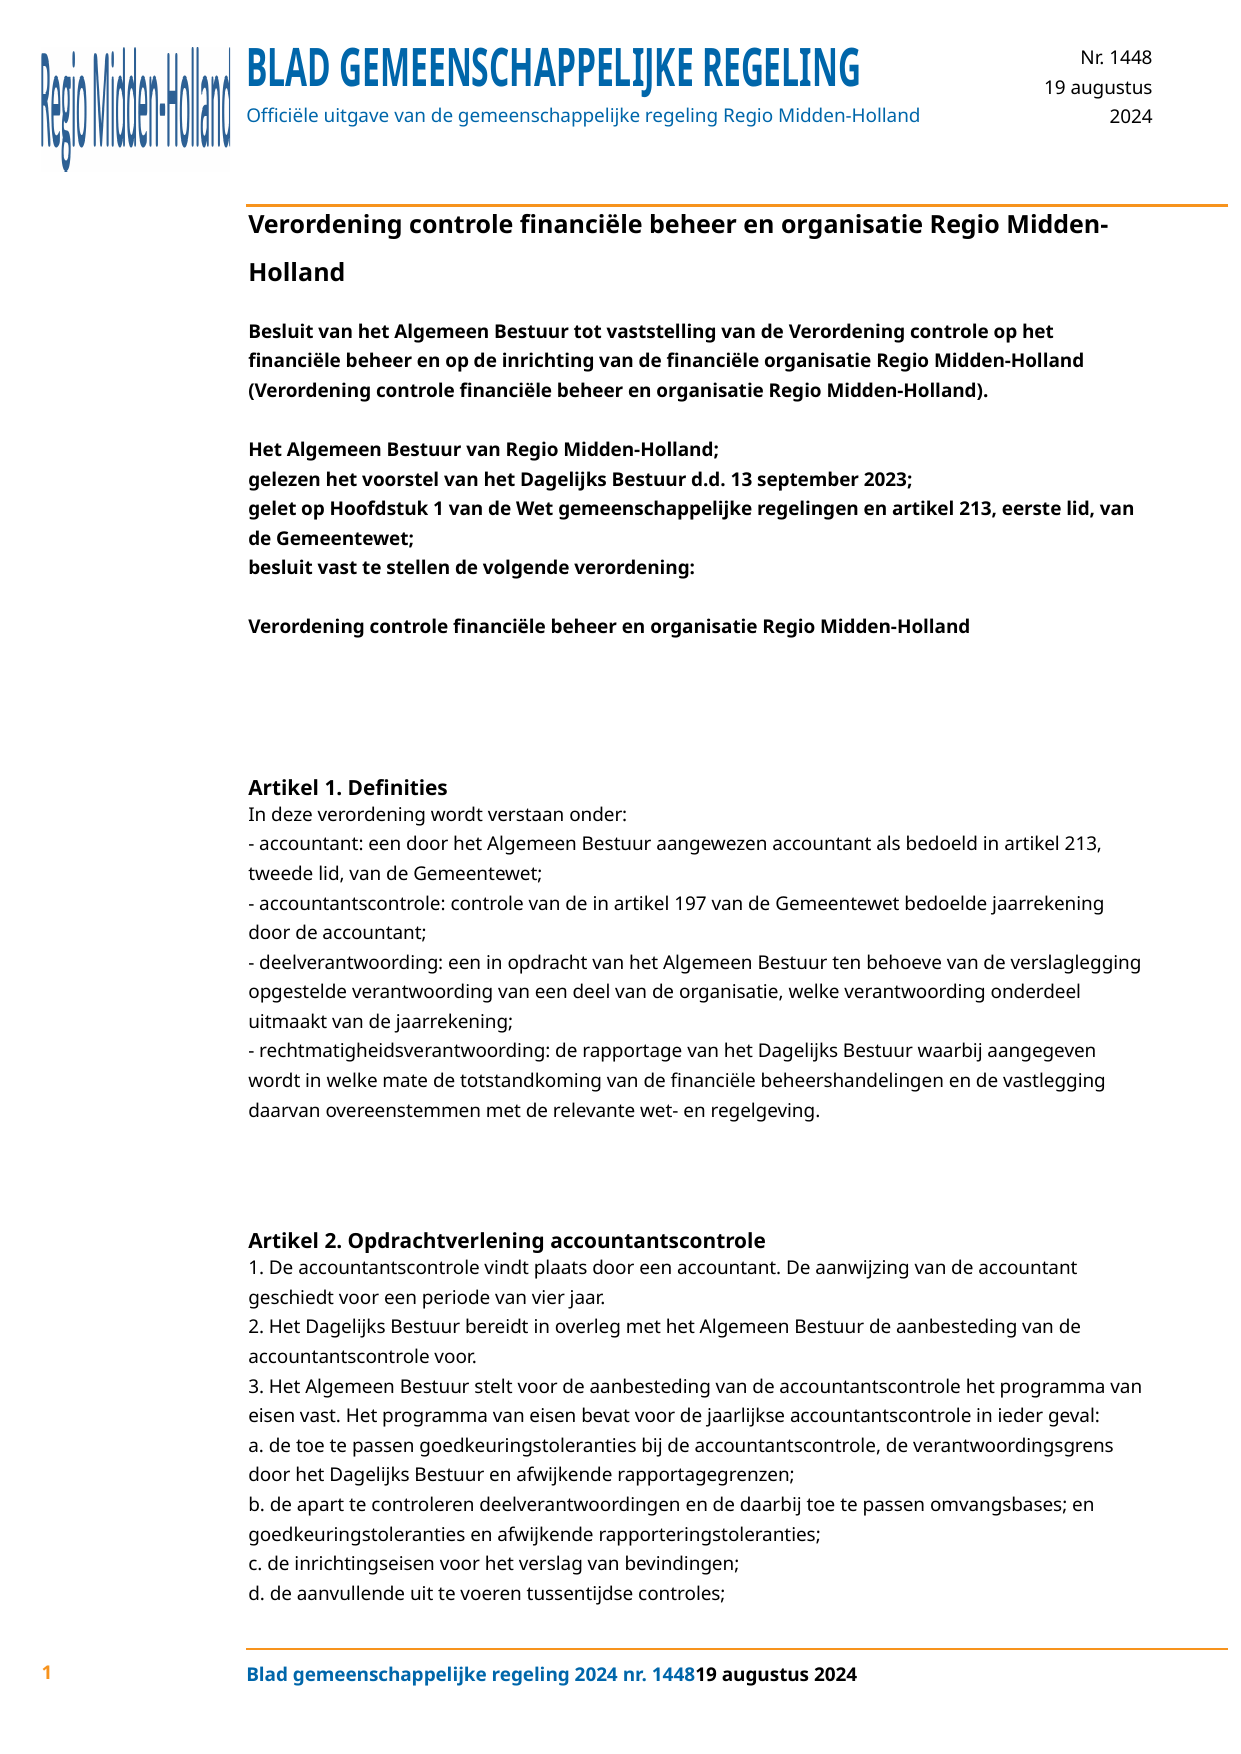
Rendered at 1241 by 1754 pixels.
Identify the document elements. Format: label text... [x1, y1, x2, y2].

text c. de inrichtingseisen voor het verslag van bevindingen; [248, 1550, 1152, 1576]
text b. de apart te controleren deelverantwoordingen en de daarbij toe te passen omvangsbases; en goedkeuringstoleranties en afwijkende rapporteringstoleranties; [248, 1491, 1152, 1547]
text Het Algemeen Bestuur van Regio Midden-Holland; [248, 436, 1152, 462]
text - accountantscontrole: controle van de in artikel 197 van de Gemeentewet bedoelde jaarrekening door de accountant; [248, 890, 1152, 945]
text In deze verordening wordt verstaan onder: [248, 801, 1152, 827]
text - accountant: een door het Algemeen Bestuur aangewezen accountant als bedoeld in artikel 213, tweede lid, van de Gemeentewet; [248, 831, 1152, 886]
text Besluit van het Algemeen Bestuur tot vaststelling van de Verordening controle op het financiële beheer en op de inrichting van de financiële organisatie Regio Midden-Holland (Verordening controle financiële beheer en organisatie Regio Midden-Holland). [248, 318, 1152, 403]
picture [41, 47, 231, 172]
text gelezen het voorstel van het Dagelijks Bestuur d.d. 13 september 2023; [248, 466, 1152, 492]
text a. de toe te passen goedkeuringstoleranties bij de accountantscontrole, de verantwoordingsgrens door het Dagelijks Bestuur en afwijkende rapportagegrenzen; [248, 1432, 1152, 1487]
text - deelverantwoording: een in opdracht van het Algemeen Bestuur ten behoeve van de verslaglegging opgestelde verantwoording van een deel van de organisatie, welke verantwoording onderdeel uitmaakt van de jaarrekening; [248, 949, 1152, 1034]
text - rechtmatigheidsverantwoording: de rapportage van het Dagelijks Bestuur waarbij aangegeven wordt in welke mate de totstandkoming van de financiële beheershandelingen en de vastlegging daarvan overeenstemmen met de relevante wet- en regelgeving. [248, 1038, 1152, 1123]
text Artikel 2. Opdrachtverlening accountantscontrole [248, 1226, 1152, 1254]
text Artikel 1. Definities [248, 773, 1152, 801]
text besluit vast te stellen de volgende verordening: [248, 554, 1152, 580]
text 1. De accountantscontrole vindt plaats door een accountant. De aanwijzing van de accountant geschiedt voor een periode van vier jaar. [248, 1254, 1152, 1310]
text Verordening controle financiële beheer en organisatie Regio Midden-Holland [248, 207, 1152, 288]
text 3. Het Algemeen Bestuur stelt voor de aanbesteding van de accountantscontrole het programma van eisen vast. Het programma van eisen bevat voor de jaarlijkse accountantscontrole in ieder geval: [248, 1373, 1152, 1428]
text d. de aanvullende uit te voeren tussentijdse controles; [248, 1580, 1152, 1606]
text Verordening controle financiële beheer en organisatie Regio Midden-Holland [248, 614, 1152, 639]
text 2. Het Dagelijks Bestuur bereidt in overleg met het Algemeen Bestuur de aanbesteding van de accountantscontrole voor. [248, 1314, 1152, 1369]
text gelet op Hoofdstuk 1 van de Wet gemeenschappelijke regelingen en artikel 213, eerste lid, van de Gemeentewet; [248, 495, 1152, 551]
